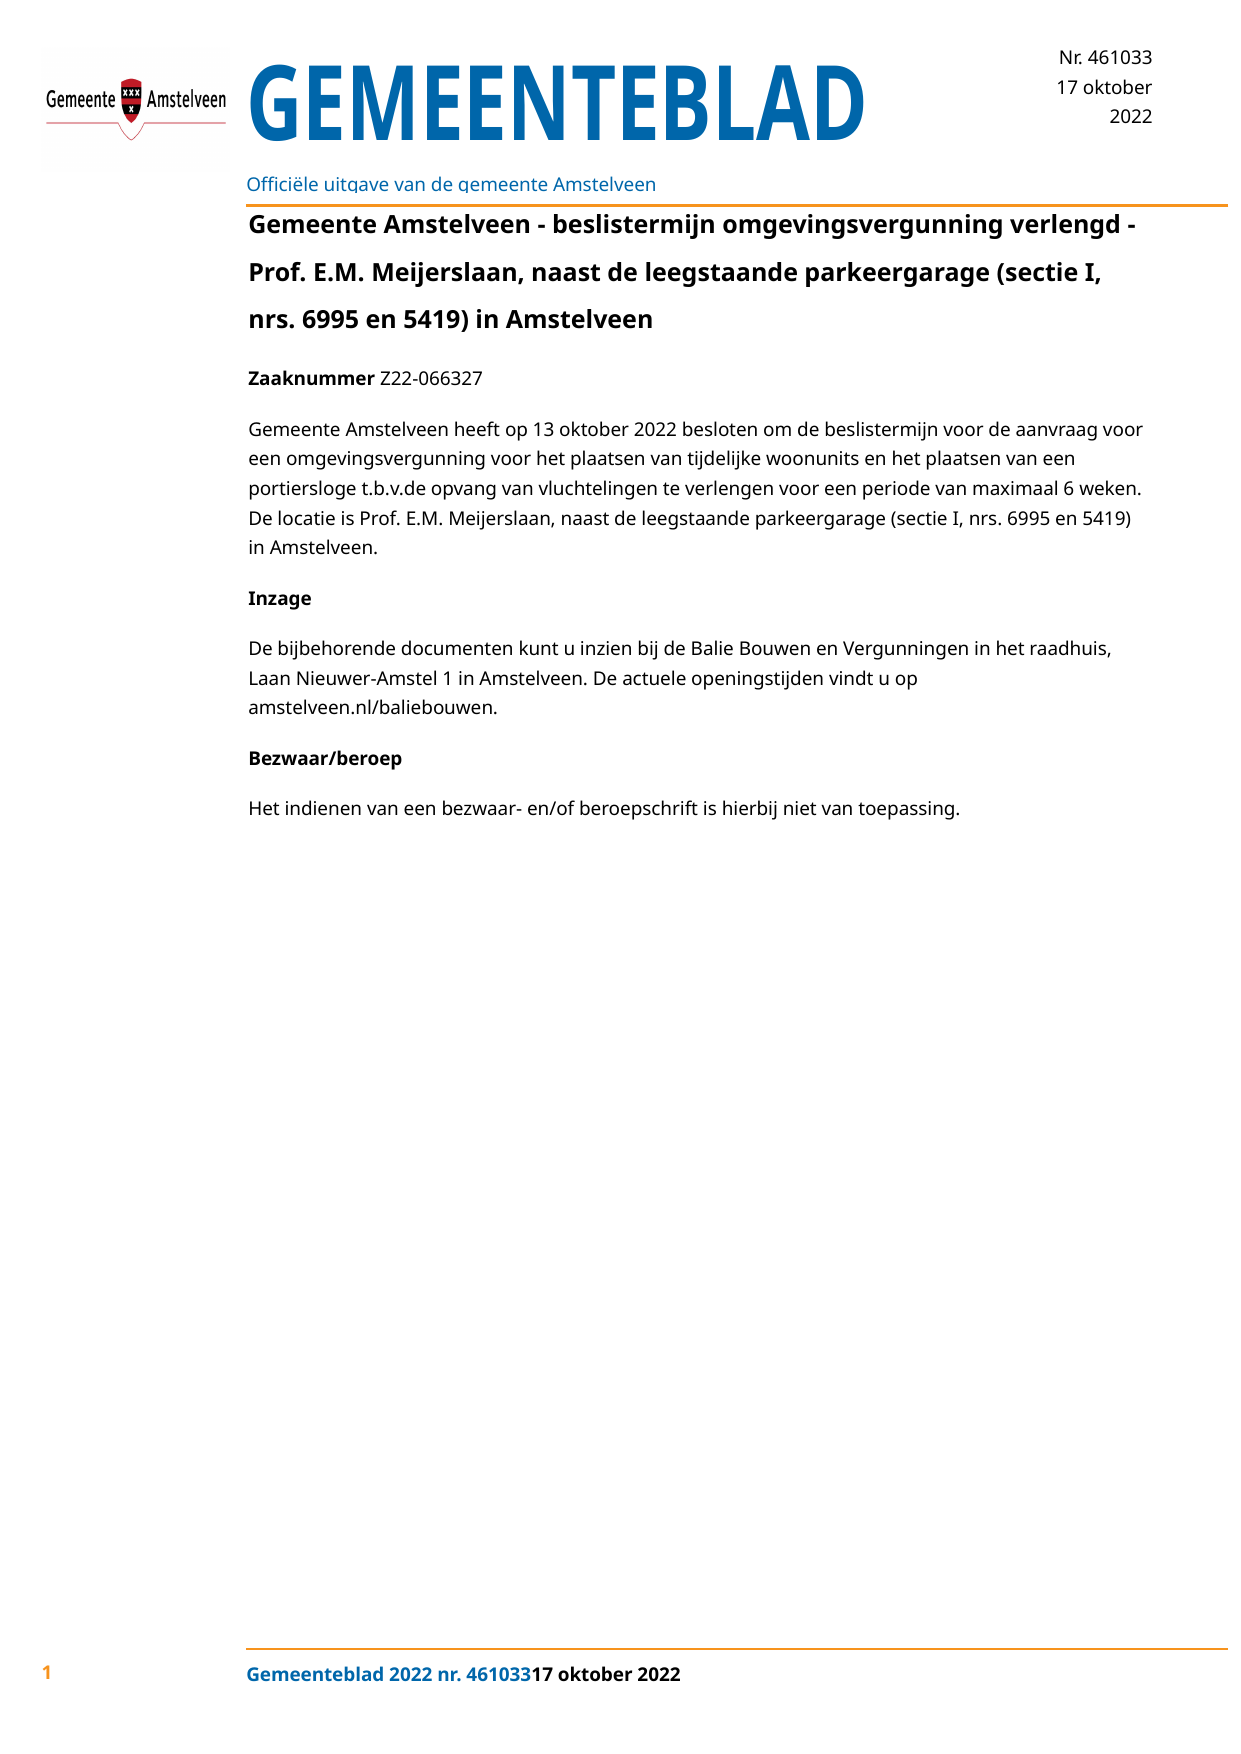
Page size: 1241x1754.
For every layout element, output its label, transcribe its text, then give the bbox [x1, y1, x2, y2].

text Inzage [248, 585, 1152, 610]
text Het indienen van een bezwaar- en/of beroepschrift is hierbij niet van toepassing. [248, 795, 1152, 821]
text De bijbehorende documenten kunt u inzien bij de Balie Bouwen en Vergunningen in het raadhuis, Laan Nieuwer-Amstel 1 in Amstelveen. De actuele openingstijden vindt u op amstelveen.nl/baliebouwen. [248, 635, 1152, 720]
text Bezwaar/beroep [248, 745, 1152, 770]
text Gemeente Amstelveen - beslistermijn omgevingsvergunning verlengd - Prof. E.M. Meijerslaan, naast de leegstaande parkeergarage (sectie I, nrs. 6995 en 5419) in Amstelveen [248, 207, 1152, 336]
picture [41, 47, 231, 172]
text Gemeente Amstelveen heeft op 13 oktober 2022 besloten om de beslistermijn voor de aanvraag voor een omgevingsvergunning voor het plaatsen van tijdelijke woonunits en het plaatsen van een portiersloge t.b.v.de opvang van vluchtelingen te verlengen voor een periode van maximaal 6 weken. De locatie is Prof. E.M. Meijerslaan, naast de leegstaande parkeergarage (sectie I, nrs. 6995 en 5419) in Amstelveen. [248, 416, 1152, 560]
text Zaaknummer Z22-066327 [248, 366, 1152, 391]
